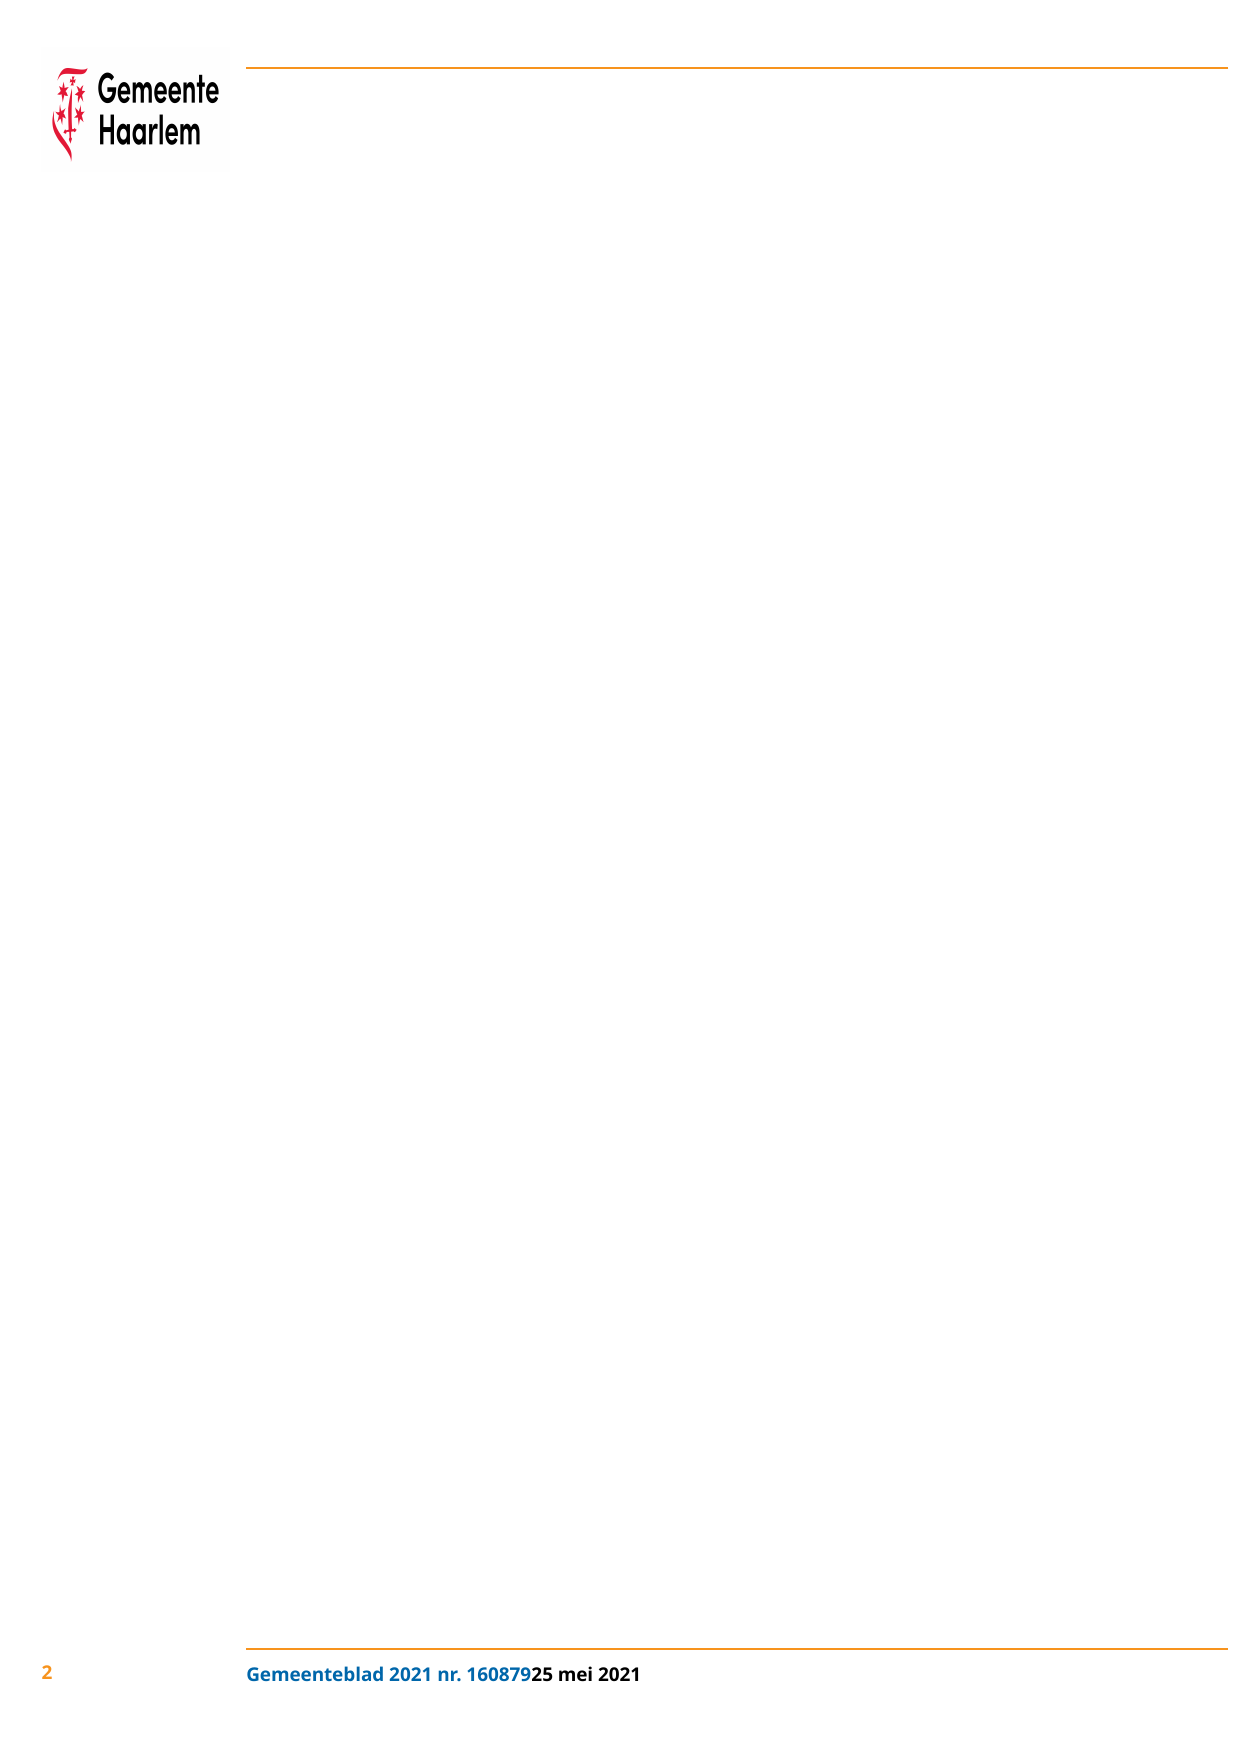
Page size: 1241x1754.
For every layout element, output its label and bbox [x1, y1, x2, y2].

picture [41, 47, 231, 172]
